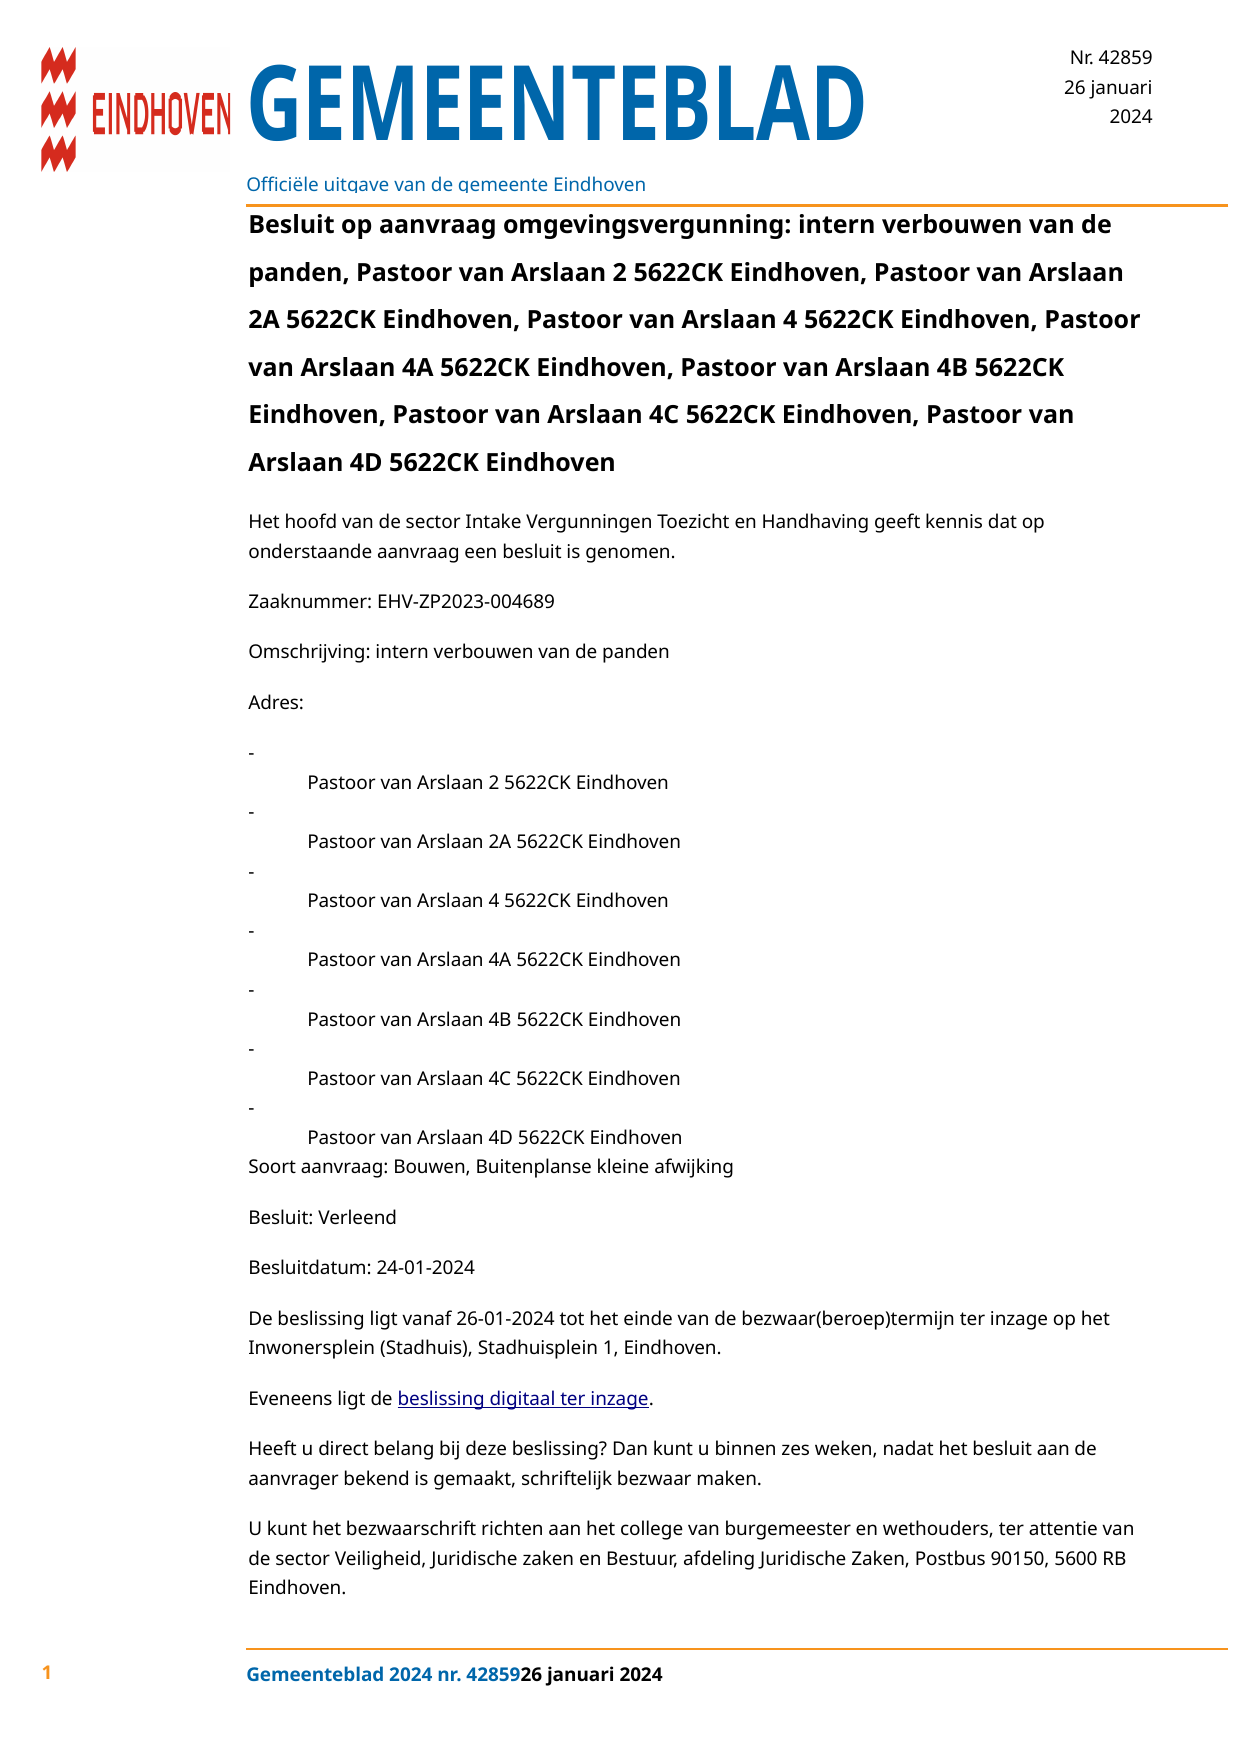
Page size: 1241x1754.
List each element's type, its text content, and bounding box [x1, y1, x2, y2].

picture [41, 47, 231, 172]
text Heeft u direct belang bij deze beslissing? Dan kunt u binnen zes weken, nadat het besluit aan de aanvrager bekend is gemaakt, schriftelijk bezwaar maken. [248, 1435, 1152, 1491]
list Pastoor van Arslaan 2A 5622CK Eindhoven [248, 828, 1152, 854]
text Besluitdatum: 24-01-2024 [248, 1254, 1152, 1280]
list Pastoor van Arslaan 4 5622CK Eindhoven [248, 887, 1152, 913]
text U kunt het bezwaarschrift richten aan het college van burgemeester en wethouders, ter attentie van de sector Veiligheid, Juridische zaken en Bestuur, afdeling Juridische Zaken, Postbus 90150, 5600 RB Eindhoven. [248, 1515, 1152, 1600]
text Eveneens ligt de beslissing digitaal ter inzage. [248, 1385, 1152, 1411]
text Besluit op aanvraag omgevingsvergunning: intern verbouwen van de panden, Pastoor van Arslaan 2 5622CK Eindhoven, Pastoor van Arslaan 2A 5622CK Eindhoven, Pastoor van Arslaan 4 5622CK Eindhoven, Pastoor van Arslaan 4A 5622CK Eindhoven, Pastoor van Arslaan 4B 5622CK Eindhoven, Pastoor van Arslaan 4C 5622CK Eindhoven, Pastoor van Arslaan 4D 5622CK Eindhoven [248, 207, 1152, 479]
list Pastoor van Arslaan 4B 5622CK Eindhoven [248, 1006, 1152, 1032]
text Het hoofd van de sector Intake Vergunningen Toezicht en Handhaving geeft kennis dat op onderstaande aanvraag een besluit is genomen. [248, 508, 1152, 564]
text Adres: [248, 689, 1152, 715]
text Soort aanvraag: Bouwen, Buitenplanse kleine afwijking [248, 1154, 1152, 1179]
list Pastoor van Arslaan 4C 5622CK Eindhoven [248, 1065, 1152, 1091]
text De beslissing ligt vanaf 26-01-2024 tot het einde van de bezwaar(beroep)termijn ter inzage op het Inwonersplein (Stadhuis), Stadhuisplein 1, Eindhoven. [248, 1305, 1152, 1360]
text Omschrijving: intern verbouwen van de panden [248, 639, 1152, 664]
text Zaaknummer: EHV-ZP2023-004689 [248, 588, 1152, 614]
list Pastoor van Arslaan 2 5622CK Eindhoven [248, 769, 1152, 795]
text Besluit: Verleend [248, 1204, 1152, 1230]
list Pastoor van Arslaan 4A 5622CK Eindhoven [248, 947, 1152, 972]
list Pastoor van Arslaan 4D 5622CK Eindhoven [248, 1124, 1152, 1150]
